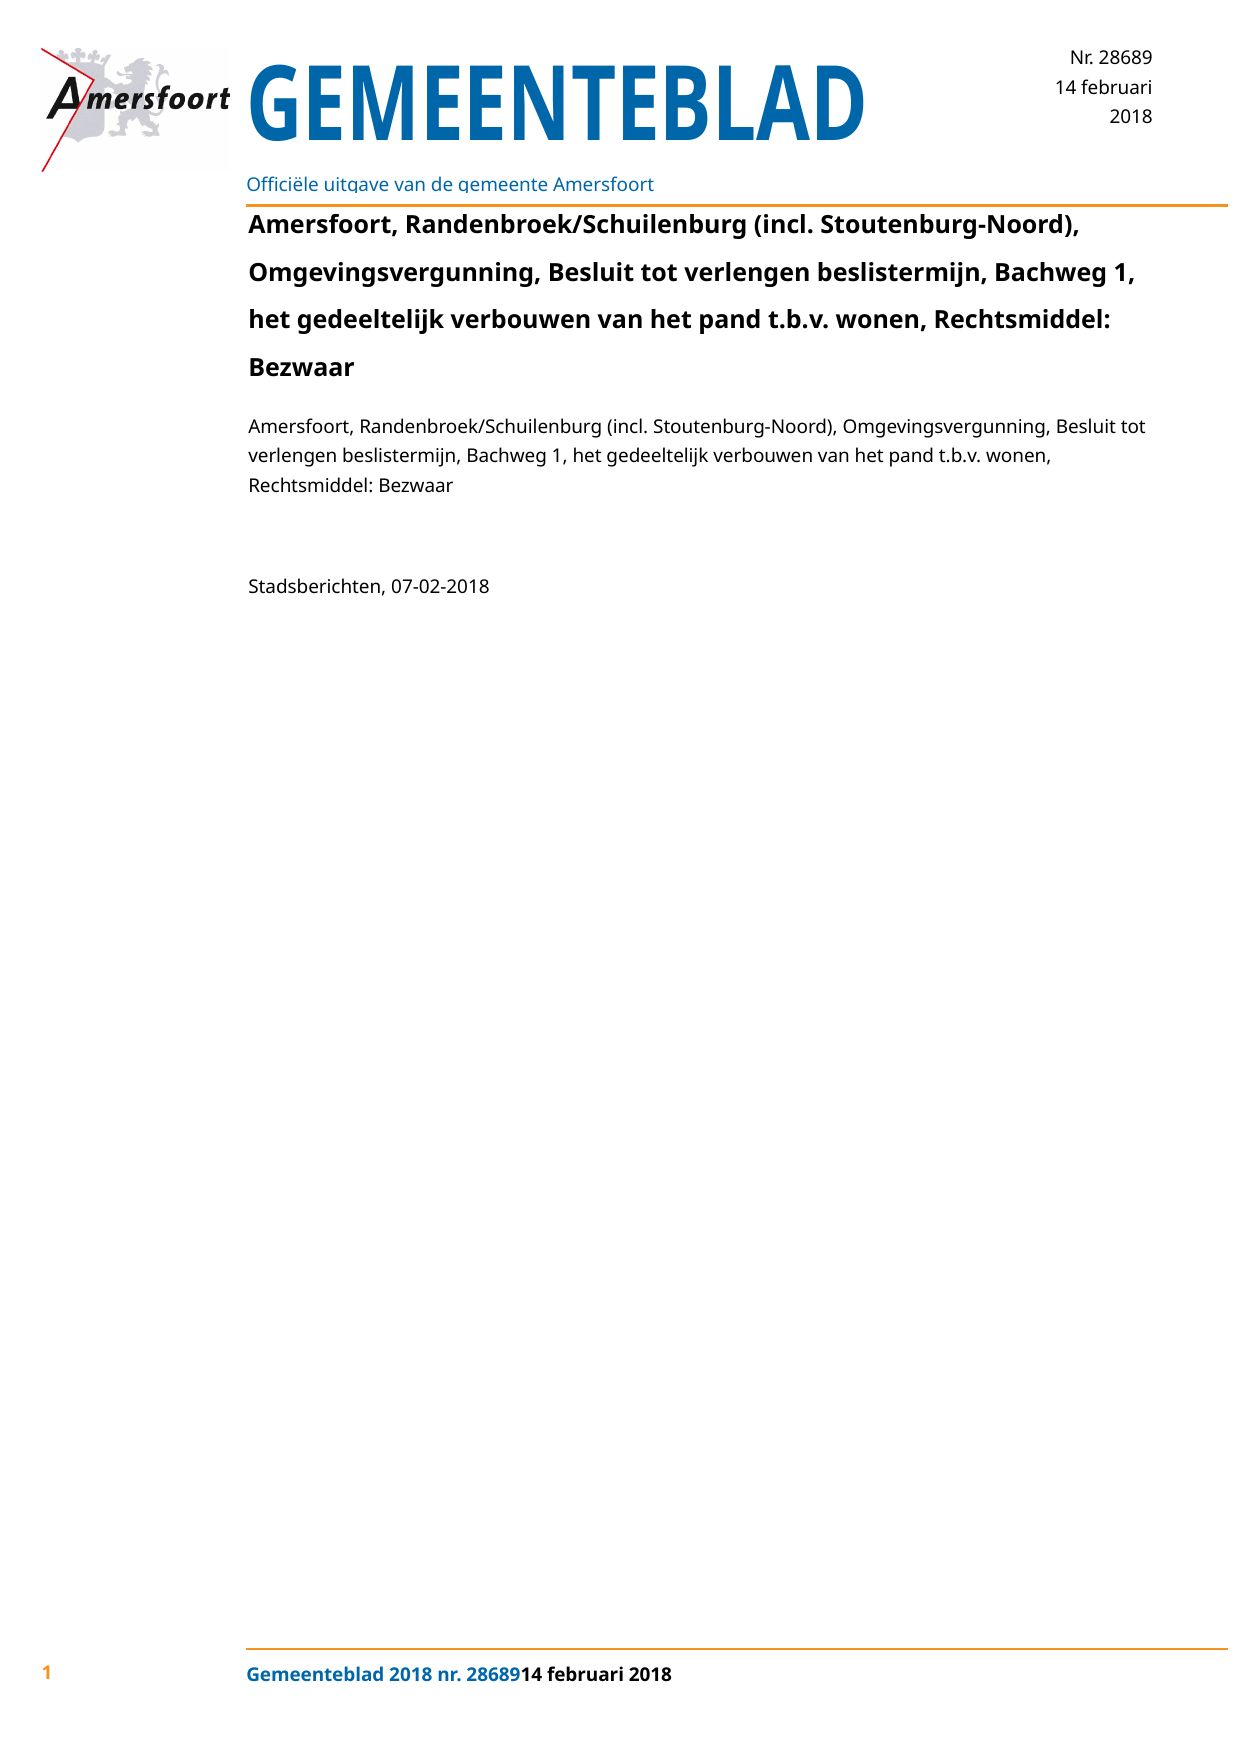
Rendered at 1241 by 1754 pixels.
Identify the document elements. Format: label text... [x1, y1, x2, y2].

text Amersfoort, Randenbroek/Schuilenburg (incl. Stoutenburg-Noord), Omgevingsvergunning, Besluit tot verlengen beslistermijn, Bachweg 1, het gedeeltelijk verbouwen van het pand t.b.v. wonen, Rechtsmiddel: Bezwaar [248, 207, 1152, 384]
text Stadsberichten, 07-02-2018 [248, 573, 1152, 599]
text Amersfoort, Randenbroek/Schuilenburg (incl. Stoutenburg-Noord), Omgevingsvergunning, Besluit tot verlengen beslistermijn, Bachweg 1, het gedeeltelijk verbouwen van het pand t.b.v. wonen, Rechtsmiddel: Bezwaar [248, 413, 1152, 498]
picture [41, 47, 231, 172]
